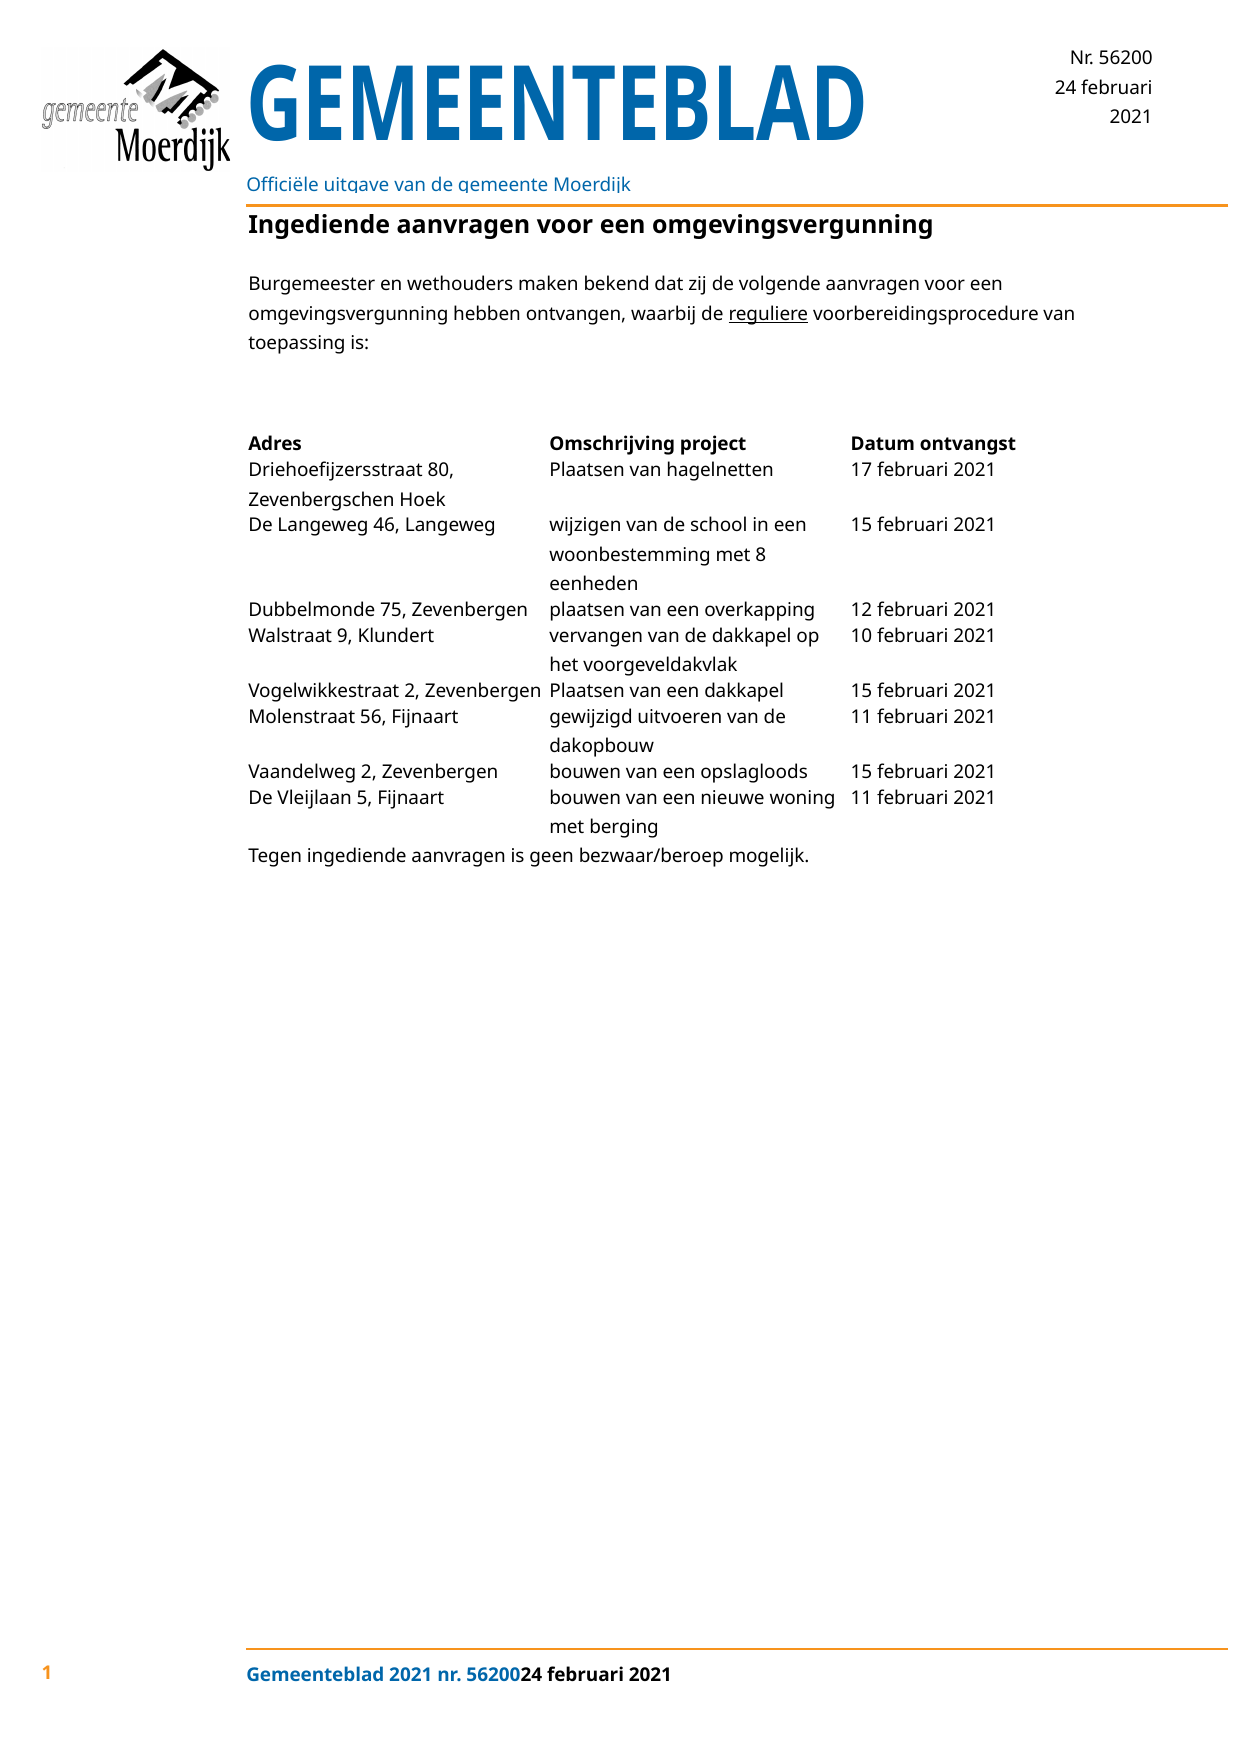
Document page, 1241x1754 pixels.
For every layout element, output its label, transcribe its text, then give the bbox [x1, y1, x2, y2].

table_cell bouwen van een nieuwe woning met berging [549, 784, 850, 839]
table_cell Molenstraat 56, Fijnaart [248, 703, 549, 758]
table_cell 15 februari 2021 [850, 759, 1152, 784]
table_cell 11 februari 2021 [850, 784, 1152, 839]
table_cell plaatsen van een overkapping [549, 596, 850, 622]
table_cell 12 februari 2021 [850, 596, 1152, 622]
table_cell bouwen van een opslagloods [549, 759, 850, 784]
table_cell Driehoefijzersstraat 80, Zevenbergschen Hoek [248, 456, 549, 511]
text Tegen ingediende aanvragen is geen bezwaar/beroep mogelijk. [248, 843, 1152, 868]
text Burgemeester en wethouders maken bekend dat zij de volgende aanvragen voor een omgevingsvergunning hebben ontvangen, waarbij de reguliere voorbereidingsprocedure van toepassing is: [248, 270, 1152, 355]
table_cell Vogelwikkestraat 2, Zevenbergen [248, 678, 549, 703]
table_cell Plaatsen van een dakkapel [549, 678, 850, 703]
table_cell 10 februari 2021 [850, 622, 1152, 677]
text Ingediende aanvragen voor een omgevingsvergunning [248, 207, 1152, 241]
table_cell Vaandelweg 2, Zevenbergen [248, 759, 549, 784]
table_cell 15 februari 2021 [850, 678, 1152, 703]
table_cell De Vleijlaan 5, Fijnaart [248, 784, 549, 839]
table_cell Dubbelmonde 75, Zevenbergen [248, 596, 549, 622]
table_cell Walstraat 9, Klundert [248, 622, 549, 677]
table_cell wijzigen van de school in een woonbestemming met 8 eenheden [549, 511, 850, 596]
table_header Omschrijving project [549, 430, 850, 456]
table_cell 11 februari 2021 [850, 703, 1152, 758]
table_header Datum ontvangst [850, 430, 1152, 456]
picture [41, 47, 231, 172]
table_cell Plaatsen van hagelnetten [549, 456, 850, 511]
table_cell gewijzigd uitvoeren van de dakopbouw [549, 703, 850, 758]
table_header Adres [248, 430, 549, 456]
table_cell 15 februari 2021 [850, 511, 1152, 596]
table_cell vervangen van de dakkapel op het voorgeveldakvlak [549, 622, 850, 677]
table_cell De Langeweg 46, Langeweg [248, 511, 549, 596]
table_cell 17 februari 2021 [850, 456, 1152, 511]
